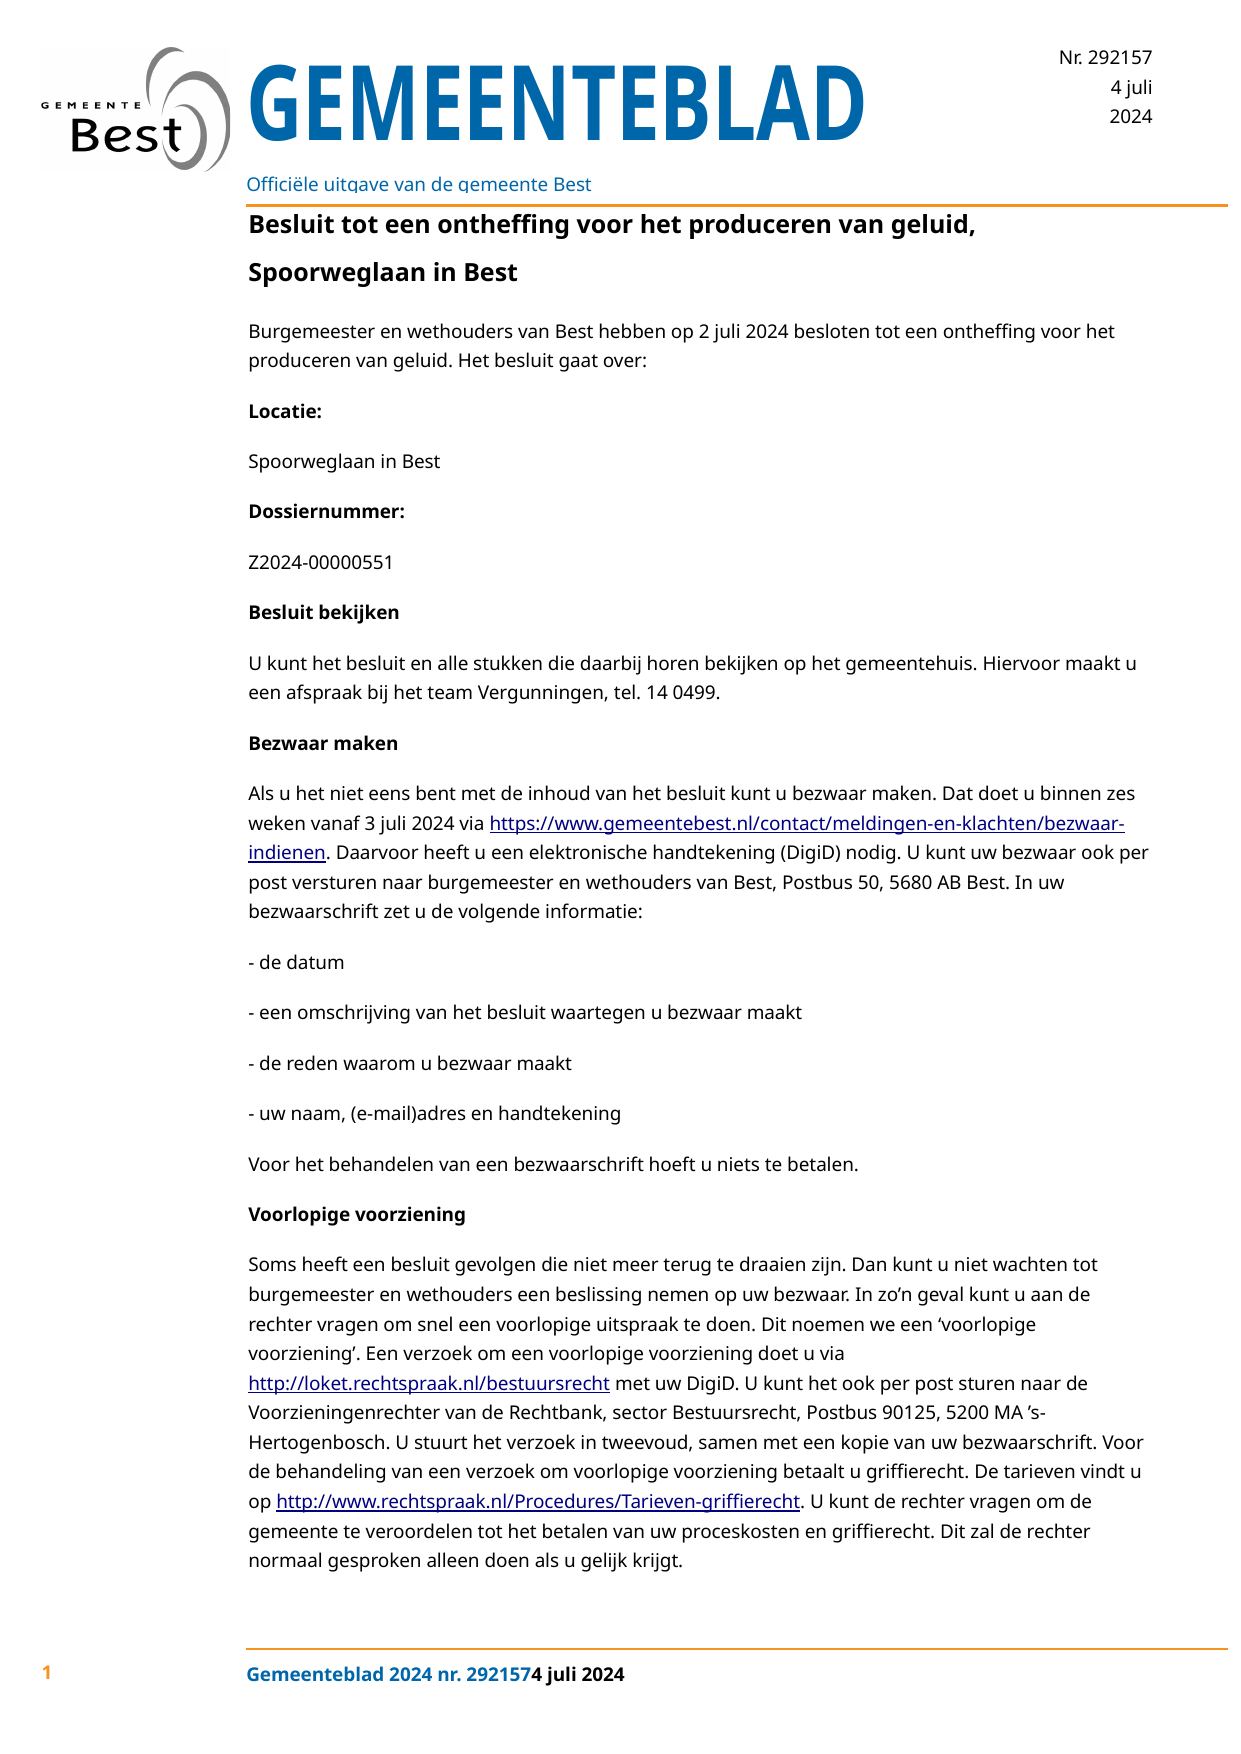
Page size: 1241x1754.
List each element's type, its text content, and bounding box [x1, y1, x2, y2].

text Locatie: [248, 398, 1152, 424]
text Soms heeft een besluit gevolgen die niet meer terug te draaien zijn. Dan kunt u niet wachten tot burgemeester en wethouders een beslissing nemen op uw bezwaar. In zo’n geval kunt u aan de rechter vragen om snel een voorlopige uitspraak te doen. Dit noemen we een ‘voorlopige voorziening’. Een verzoek om een voorlopige voorziening doet u via http://loket.rechtspraak.nl/bestuursrecht met uw DigiD. U kunt het ook per post sturen naar de Voorzieningenrechter van de Rechtbank, sector Bestuursrecht, Postbus 90125, 5200 MA ’s-Hertogenbosch. U stuurt het verzoek in tweevoud, samen met een kopie van uw bezwaarschrift. Voor de behandeling van een verzoek om voorlopige voorziening betaalt u griffierecht. De tarieven vindt u op http://www.rechtspraak.nl/Procedures/Tarieven-griffierecht. U kunt de rechter vragen om de gemeente te veroordelen tot het betalen van uw proceskosten en griffierecht. Dit zal de rechter normaal gesproken alleen doen als u gelijk krijgt. [248, 1252, 1152, 1573]
text Als u het niet eens bent met de inhoud van het besluit kunt u bezwaar maken. Dat doet u binnen zes weken vanaf 3 juli 2024 via https://www.gemeentebest.nl/contact/meldingen-en-klachten/bezwaar-indienen. Daarvoor heeft u een elektronische handtekening (DigiD) nodig. U kunt uw bezwaar ook per post versturen naar burgemeester en wethouders van Best, Postbus 50, 5680 AB Best. In uw bezwaarschrift zet u de volgende informatie: [248, 780, 1152, 924]
text Besluit tot een ontheffing voor het produceren van geluid, Spoorweglaan in Best [248, 207, 1152, 288]
text Burgemeester en wethouders van Best hebben op 2 juli 2024 besloten tot een ontheffing voor het produceren van geluid. Het besluit gaat over: [248, 318, 1152, 373]
picture [41, 47, 231, 172]
text - een omschrijving van het besluit waartegen u bezwaar maakt [248, 999, 1152, 1025]
text Dossiernummer: [248, 499, 1152, 524]
text Voor het behandelen van een bezwaarschrift hoeft u niets te betalen. [248, 1151, 1152, 1177]
text Voorlopige voorziening [248, 1201, 1152, 1227]
text Besluit bekijken [248, 599, 1152, 625]
text Z2024-00000551 [248, 549, 1152, 575]
text - de reden waarom u bezwaar maakt [248, 1050, 1152, 1076]
text Spoorweglaan in Best [248, 448, 1152, 474]
text - de datum [248, 949, 1152, 975]
text - uw naam, (e-mail)adres en handtekening [248, 1100, 1152, 1126]
text U kunt het besluit en alle stukken die daarbij horen bekijken op het gemeentehuis. Hiervoor maakt u een afspraak bij het team Vergunningen, tel. 14 0499. [248, 650, 1152, 705]
text Bezwaar maken [248, 730, 1152, 756]
